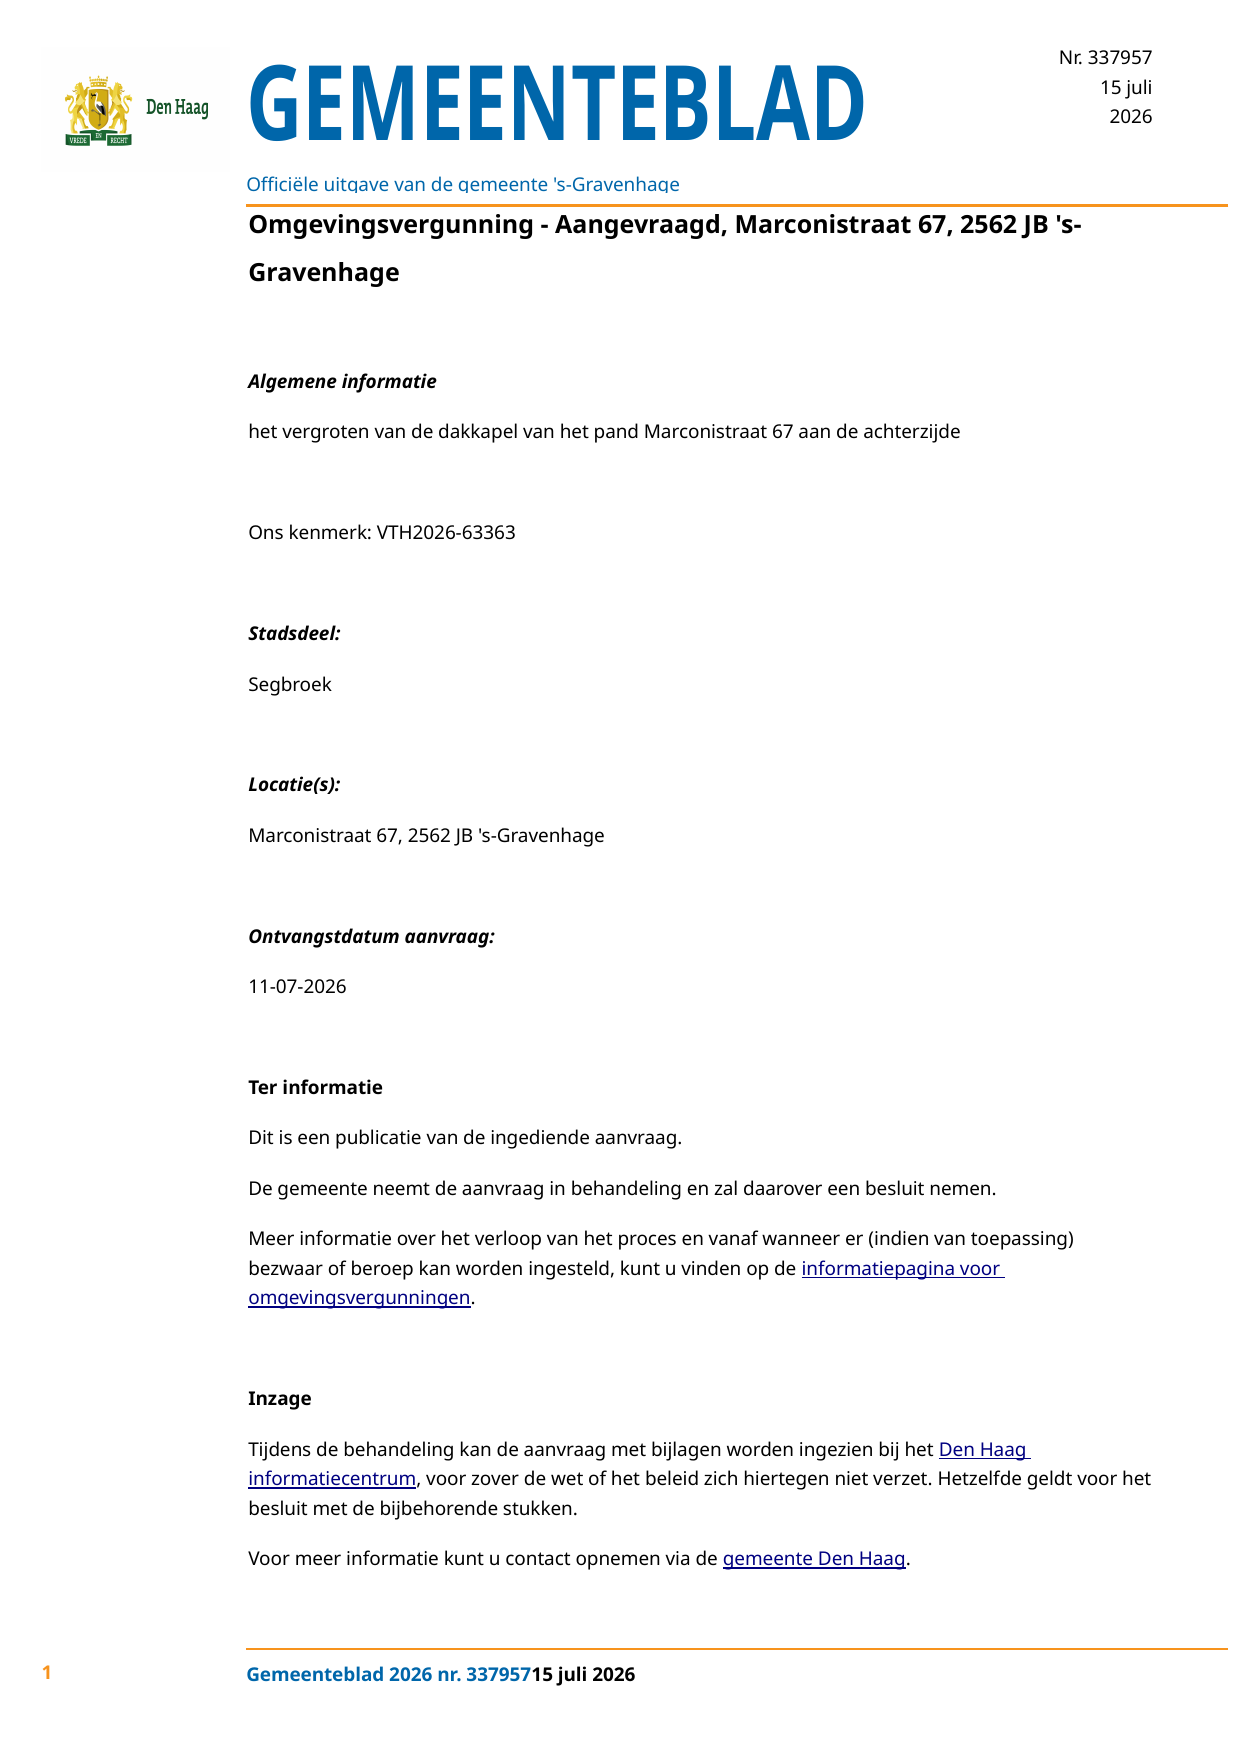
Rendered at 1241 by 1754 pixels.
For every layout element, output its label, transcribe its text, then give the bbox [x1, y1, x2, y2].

text het vergroten van de dakkapel van het pand Marconistraat 67 aan de achterzijde [248, 419, 1152, 444]
text Tijdens de behandeling kan de aanvraag met bijlagen worden ingezien bij het Den Haag informatiecentrum, voor zover de wet of het beleid zich hiertegen niet verzet. Hetzelfde geldt voor het besluit met de bijbehorende stukken. [248, 1436, 1152, 1521]
text Dit is een publicatie van de ingediende aanvraag. [248, 1124, 1152, 1150]
text Ter informatie [248, 1074, 1152, 1100]
text Algemene informatie [248, 368, 1152, 394]
text Ons kenmerk: VTH2026-63363 [248, 519, 1152, 545]
text De gemeente neemt de aanvraag in behandeling en zal daarover een besluit nemen. [248, 1175, 1152, 1201]
text Ontvangstdatum aanvraag: [248, 923, 1152, 949]
text Stadsdeel: [248, 620, 1152, 646]
text Inzage [248, 1385, 1152, 1411]
picture [41, 47, 231, 172]
text Segbroek [248, 671, 1152, 697]
text Omgevingsvergunning - Aangevraagd, Marconistraat 67, 2562 JB 's-Gravenhage [248, 207, 1152, 288]
text Meer informatie over het verloop van het proces en vanaf wanneer er (indien van toepassing) bezwaar of beroep kan worden ingesteld, kunt u vinden op de informatiepagina voor omgevingsvergunningen. [248, 1225, 1152, 1310]
text 11-07-2026 [248, 973, 1152, 999]
text Voor meer informatie kunt u contact opnemen via de gemeente Den Haag. [248, 1545, 1152, 1571]
text Locatie(s): [248, 772, 1152, 797]
text Marconistraat 67, 2562 JB 's-Gravenhage [248, 822, 1152, 848]
